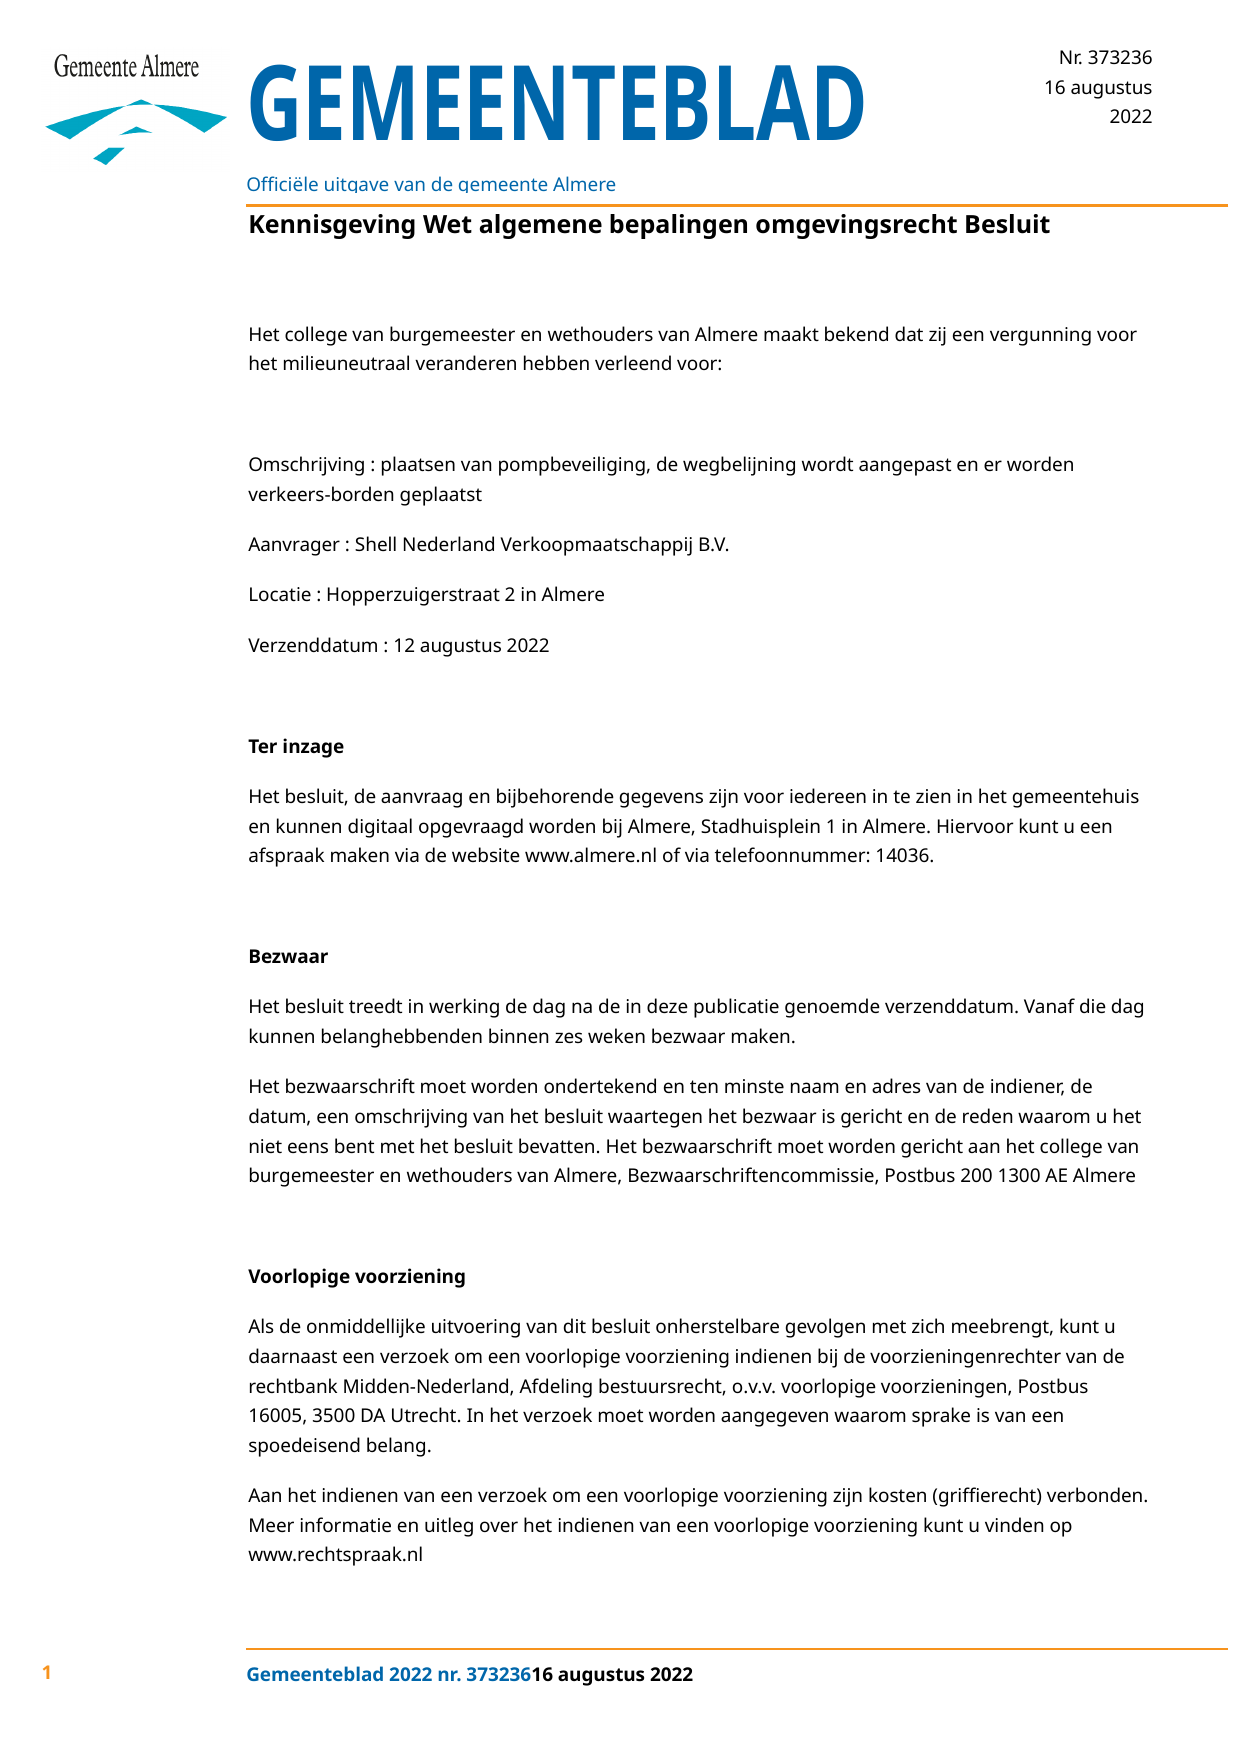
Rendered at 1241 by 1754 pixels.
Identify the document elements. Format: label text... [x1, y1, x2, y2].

text Het besluit, de aanvraag en bijbehorende gegevens zijn voor iedereen in te zien in het gemeentehuis en kunnen digitaal opgevraagd worden bij Almere, Stadhuisplein 1 in Almere. Hiervoor kunt u een afspraak maken via de website www.almere.nl of via telefoonnummer: 14036. [248, 783, 1152, 868]
text Bezwaar [248, 943, 1152, 969]
text Kennisgeving Wet algemene bepalingen omgevingsrecht Besluit [248, 207, 1152, 241]
text Het bezwaarschrift moet worden ondertekend en ten minste naam en adres van de indiener, de datum, een omschrijving van het besluit waartegen het bezwaar is gericht en de reden waarom u het niet eens bent met het besluit bevatten. Het bezwaarschrift moet worden gericht aan het college van burgemeester en wethouders van Almere, Bezwaarschriftencommissie, Postbus 200 1300 AE Almere [248, 1074, 1152, 1188]
text Als de onmiddellijke uitvoering van dit besluit onherstelbare gevolgen met zich meebrengt, kunt u daarnaast een verzoek om een voorlopige voorziening indienen bij de voorzieningenrechter van de rechtbank Midden-Nederland, Afdeling bestuursrecht, o.v.v. voorlopige voorzieningen, Postbus 16005, 3500 DA Utrecht. In het verzoek moet worden aangegeven waarom sprake is van een spoedeisend belang. [248, 1314, 1152, 1458]
text Locatie : Hopperzuigerstraat 2 in Almere [248, 582, 1152, 607]
text Voorlopige voorziening [248, 1263, 1152, 1289]
text Omschrijving : plaatsen van pompbeveiliging, de wegbelijning wordt aangepast en er worden verkeers-borden geplaatst [248, 451, 1152, 506]
text Ter inzage [248, 733, 1152, 758]
picture [41, 47, 231, 172]
text Aanvrager : Shell Nederland Verkoopmaatschappij B.V. [248, 531, 1152, 557]
text Het college van burgemeester en wethouders van Almere maakt bekend dat zij een vergunning voor het milieuneutraal veranderen hebben verleend voor: [248, 321, 1152, 376]
text Verzenddatum : 12 augustus 2022 [248, 632, 1152, 658]
text Aan het indienen van een verzoek om een voorlopige voorziening zijn kosten (griffierecht) verbonden. Meer informatie en uitleg over het indienen van een voorlopige voorziening kunt u vinden op www.rechtspraak.nl [248, 1482, 1152, 1567]
text Het besluit treedt in werking de dag na de in deze publicatie genoemde verzenddatum. Vanaf die dag kunnen belanghebbenden binnen zes weken bezwaar maken. [248, 994, 1152, 1049]
